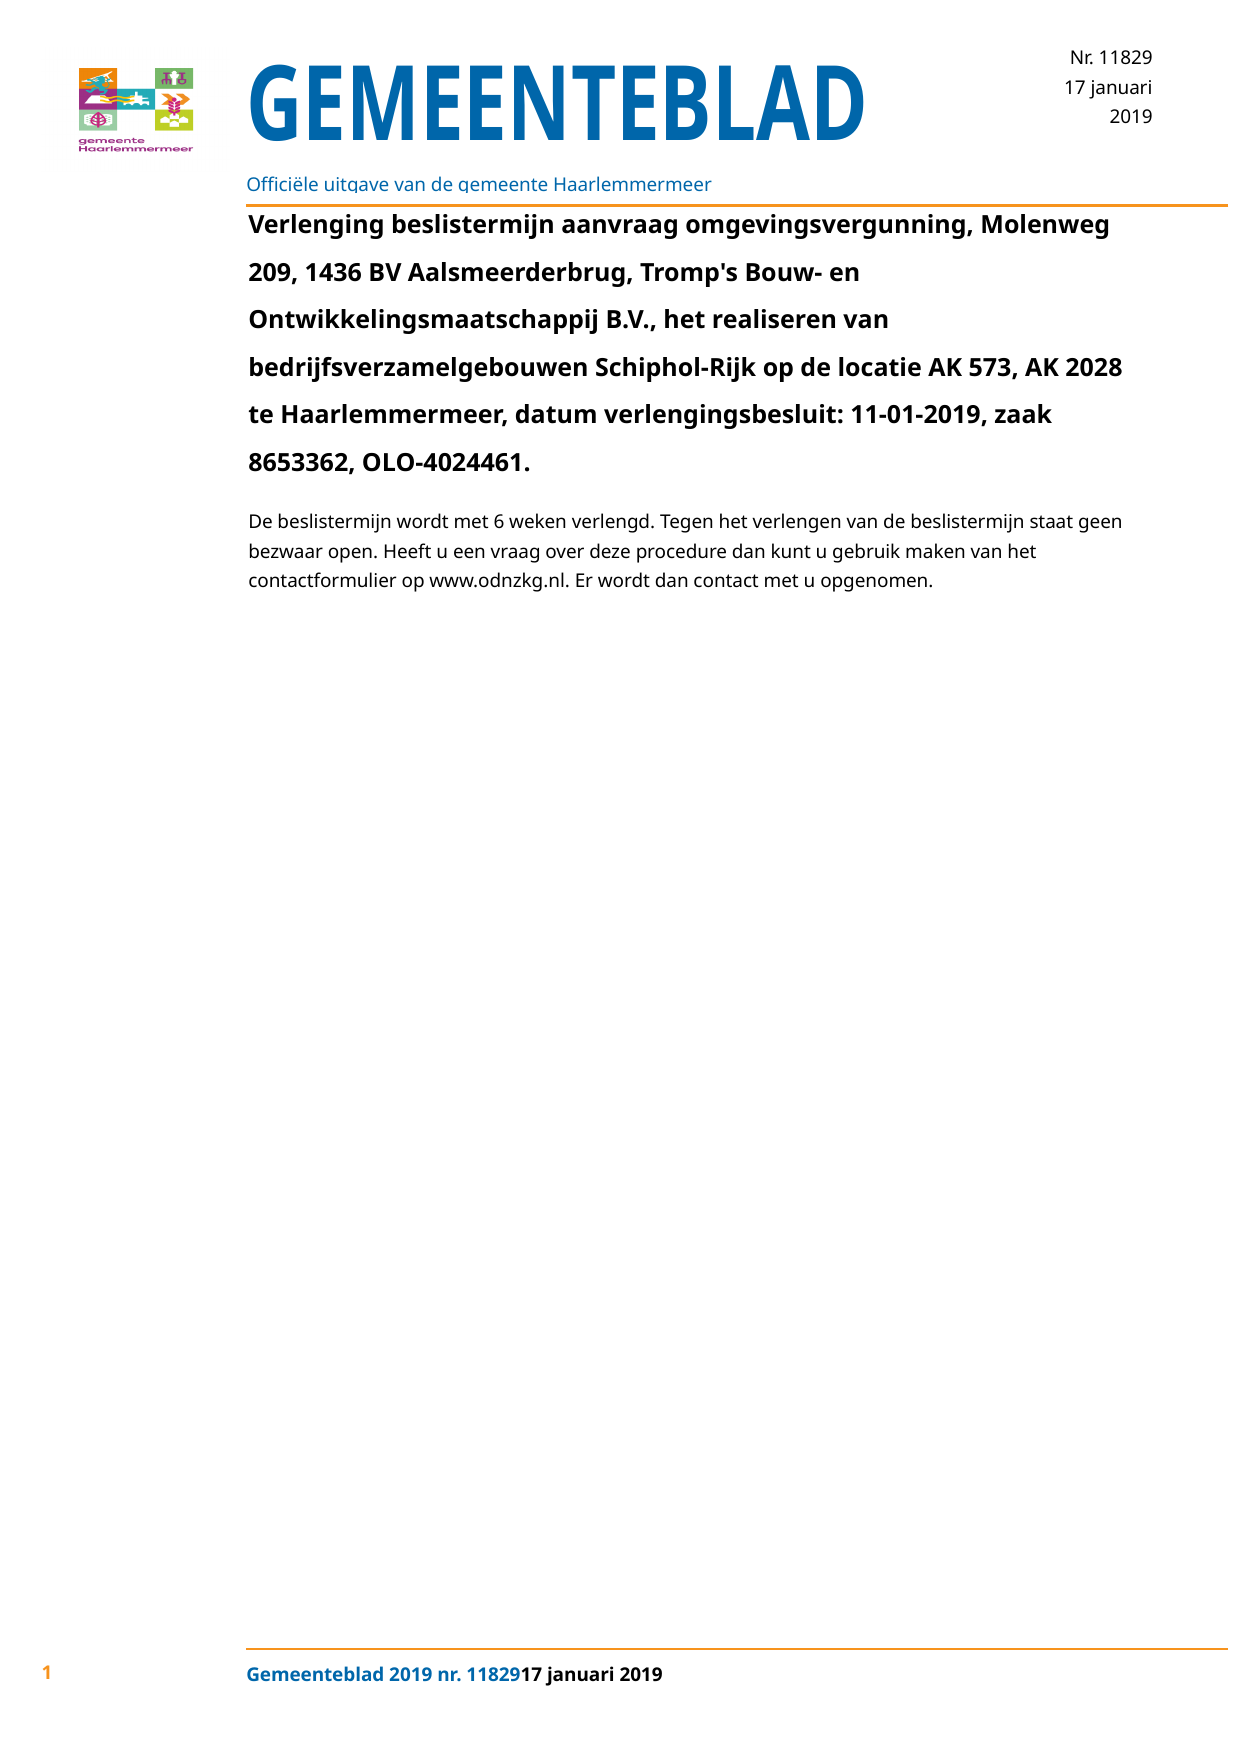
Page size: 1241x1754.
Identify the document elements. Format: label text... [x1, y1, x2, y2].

picture [41, 47, 231, 172]
text De beslistermijn wordt met 6 weken verlengd. Tegen het verlengen van de beslistermijn staat geen bezwaar open. Heeft u een vraag over deze procedure dan kunt u gebruik maken van het contactformulier op www.odnzkg.nl. Er wordt dan contact met u opgenomen. [248, 508, 1152, 593]
text Verlenging beslistermijn aanvraag omgevingsvergunning, Molenweg 209, 1436 BV Aalsmeerderbrug, Tromp's Bouw- en Ontwikkelingsmaatschappij B.V., het realiseren van bedrijfsverzamelgebouwen Schiphol-Rijk op de locatie AK 573, AK 2028 te Haarlemmermeer, datum verlengingsbesluit: 11-01-2019, zaak 8653362, OLO-4024461. [248, 207, 1152, 479]
